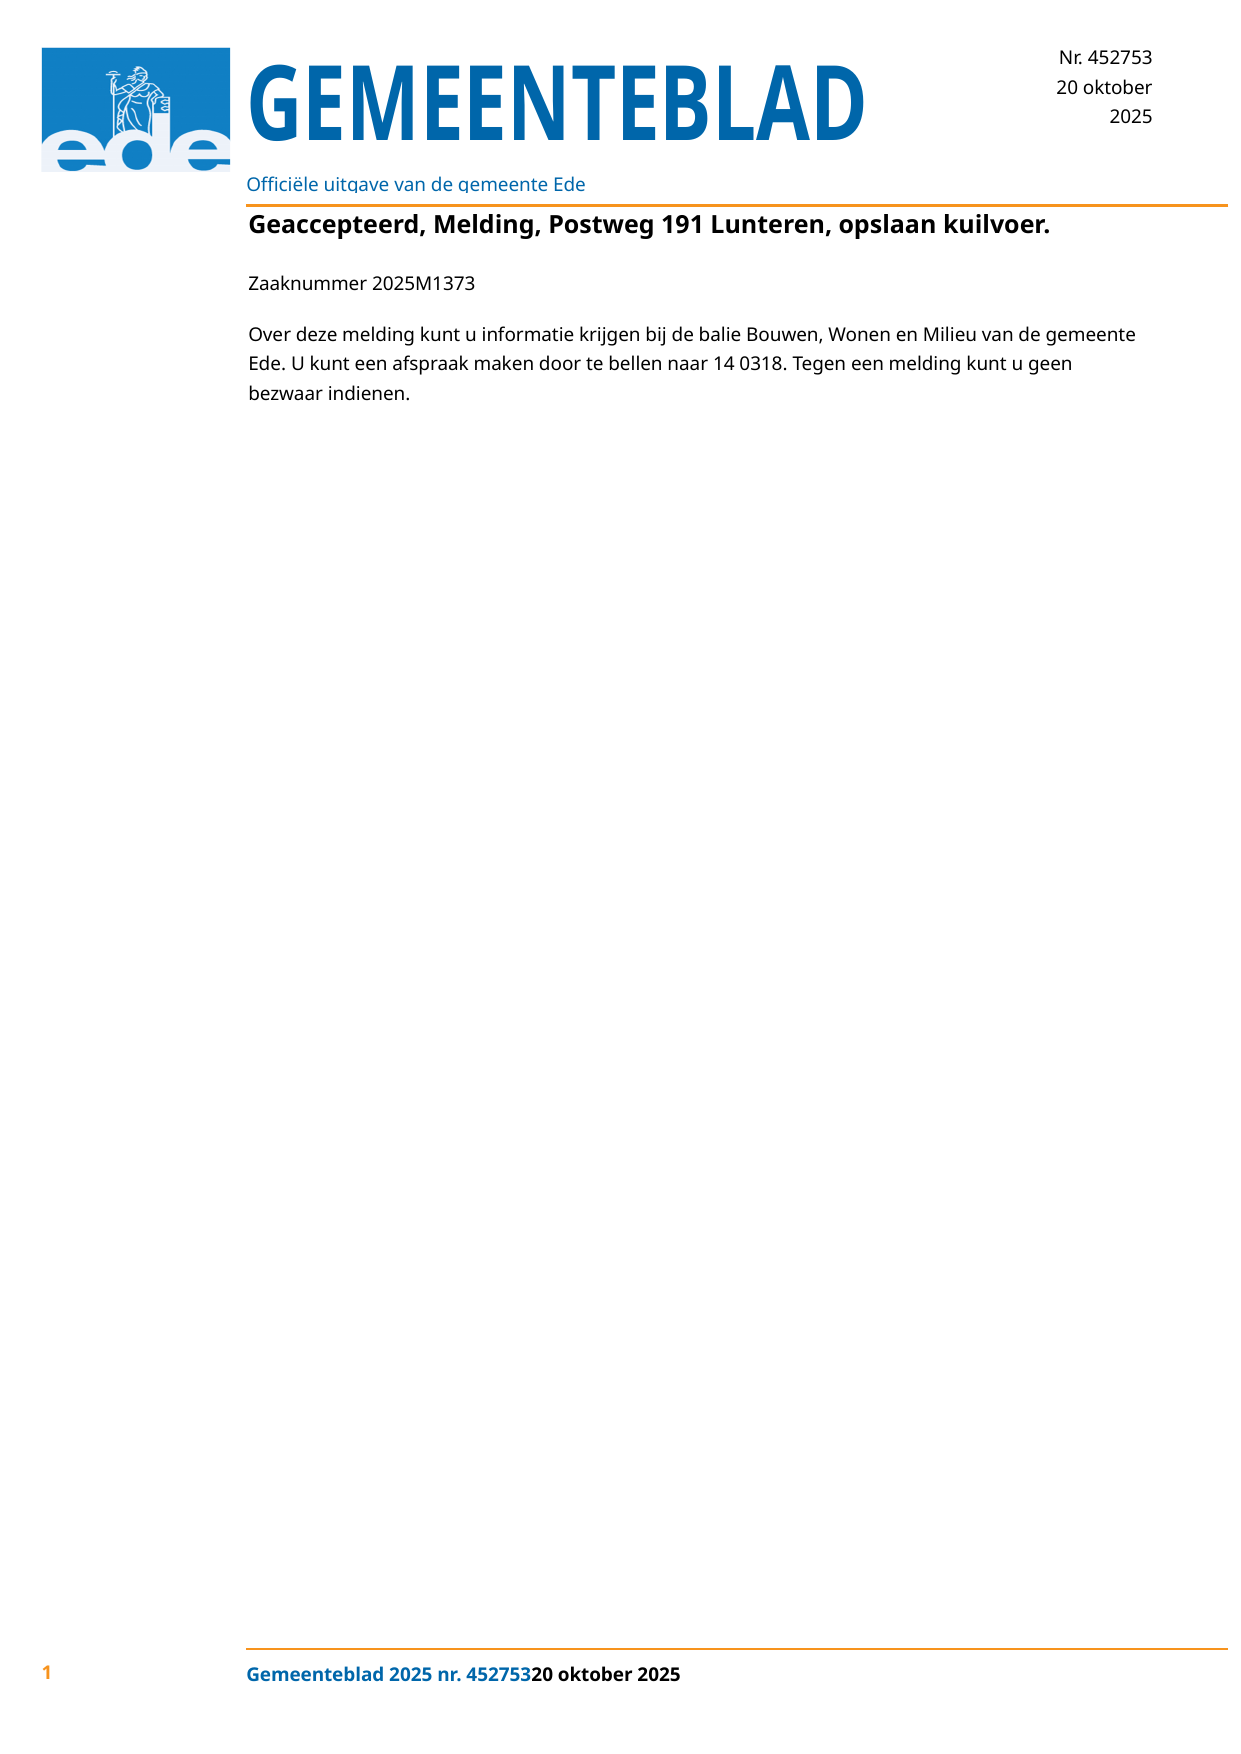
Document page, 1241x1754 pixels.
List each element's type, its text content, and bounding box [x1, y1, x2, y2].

text Zaaknummer 2025M1373 [248, 270, 1152, 296]
text Over deze melding kunt u informatie krijgen bij de balie Bouwen, Wonen en Milieu van de gemeente Ede. U kunt een afspraak maken door te bellen naar 14 0318. Tegen een melding kunt u geen bezwaar indienen. [248, 321, 1152, 406]
text Geaccepteerd, Melding, Postweg 191 Lunteren, opslaan kuilvoer. [248, 207, 1152, 241]
picture [41, 47, 231, 172]
